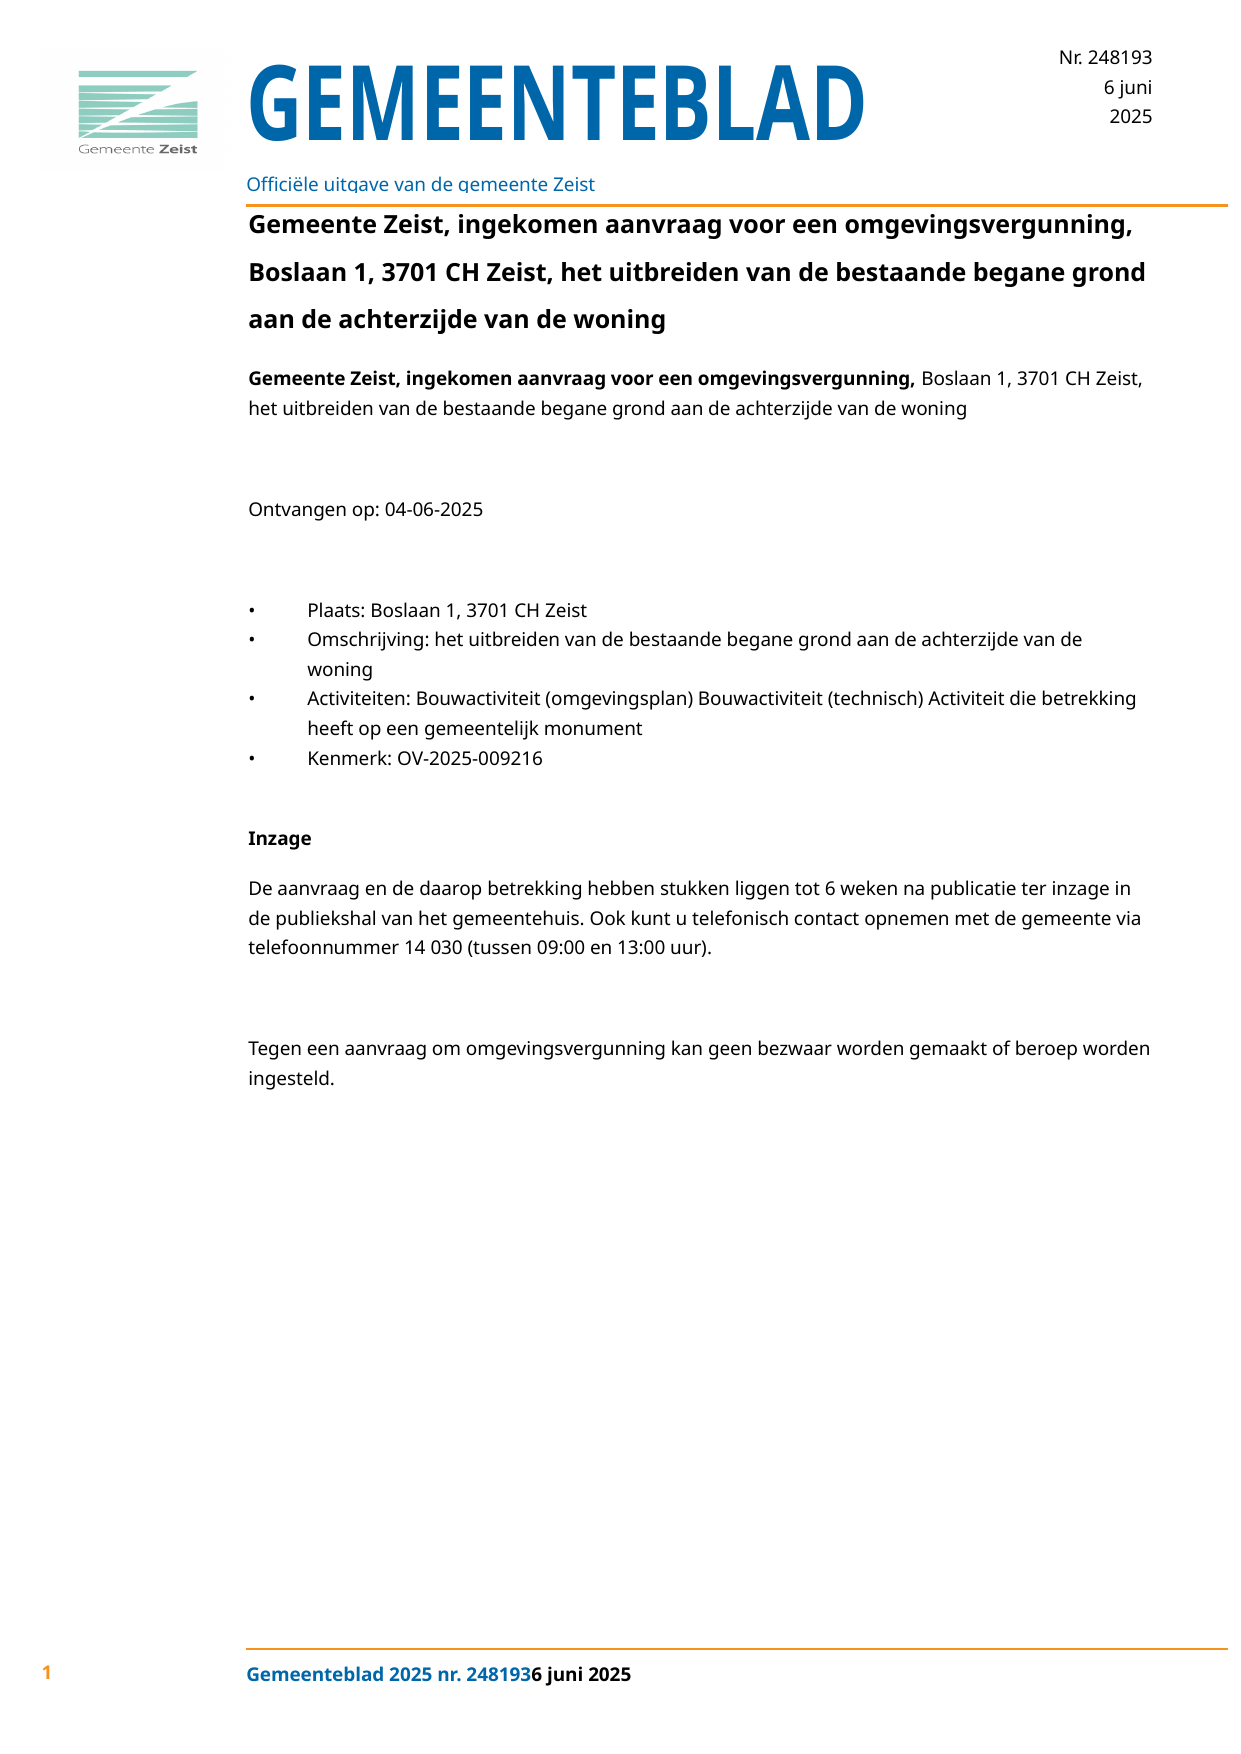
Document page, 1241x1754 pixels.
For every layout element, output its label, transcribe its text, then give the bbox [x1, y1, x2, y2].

text Ontvangen op: 04-06-2025 [248, 496, 1152, 522]
text Tegen een aanvraag om omgevingsvergunning kan geen bezwaar worden gemaakt of beroep worden ingesteld. [248, 1035, 1152, 1090]
list Plaats: Boslaan 1, 3701 CH Zeist [248, 597, 1152, 622]
text Gemeente Zeist, ingekomen aanvraag voor een omgevingsvergunning, Boslaan 1, 3701 CH Zeist, het uitbreiden van de bestaande begane grond aan de achterzijde van de woning [248, 366, 1152, 421]
list Activiteiten: Bouwactiviteit (omgevingsplan) Bouwactiviteit (technisch) Activiteit die betrekking heeft op een gemeentelijk monument [248, 686, 1152, 741]
list Omschrijving: het uitbreiden van de bestaande begane grond aan de achterzijde van de woning [248, 626, 1152, 682]
text De aanvraag en de daarop betrekking hebben stukken liggen tot 6 weken na publicatie ter inzage in de publiekshal van het gemeentehuis. Ook kunt u telefonisch contact opnemen met de gemeente via telefoonnummer 14 030 (tussen 09:00 en 13:00 uur). [248, 875, 1152, 960]
text Gemeente Zeist, ingekomen aanvraag voor een omgevingsvergunning, Boslaan 1, 3701 CH Zeist, het uitbreiden van de bestaande begane grond aan de achterzijde van de woning [248, 207, 1152, 336]
list Kenmerk: OV-2025-009216 [248, 745, 1152, 770]
picture [41, 47, 231, 172]
text Inzage [248, 825, 1152, 850]
